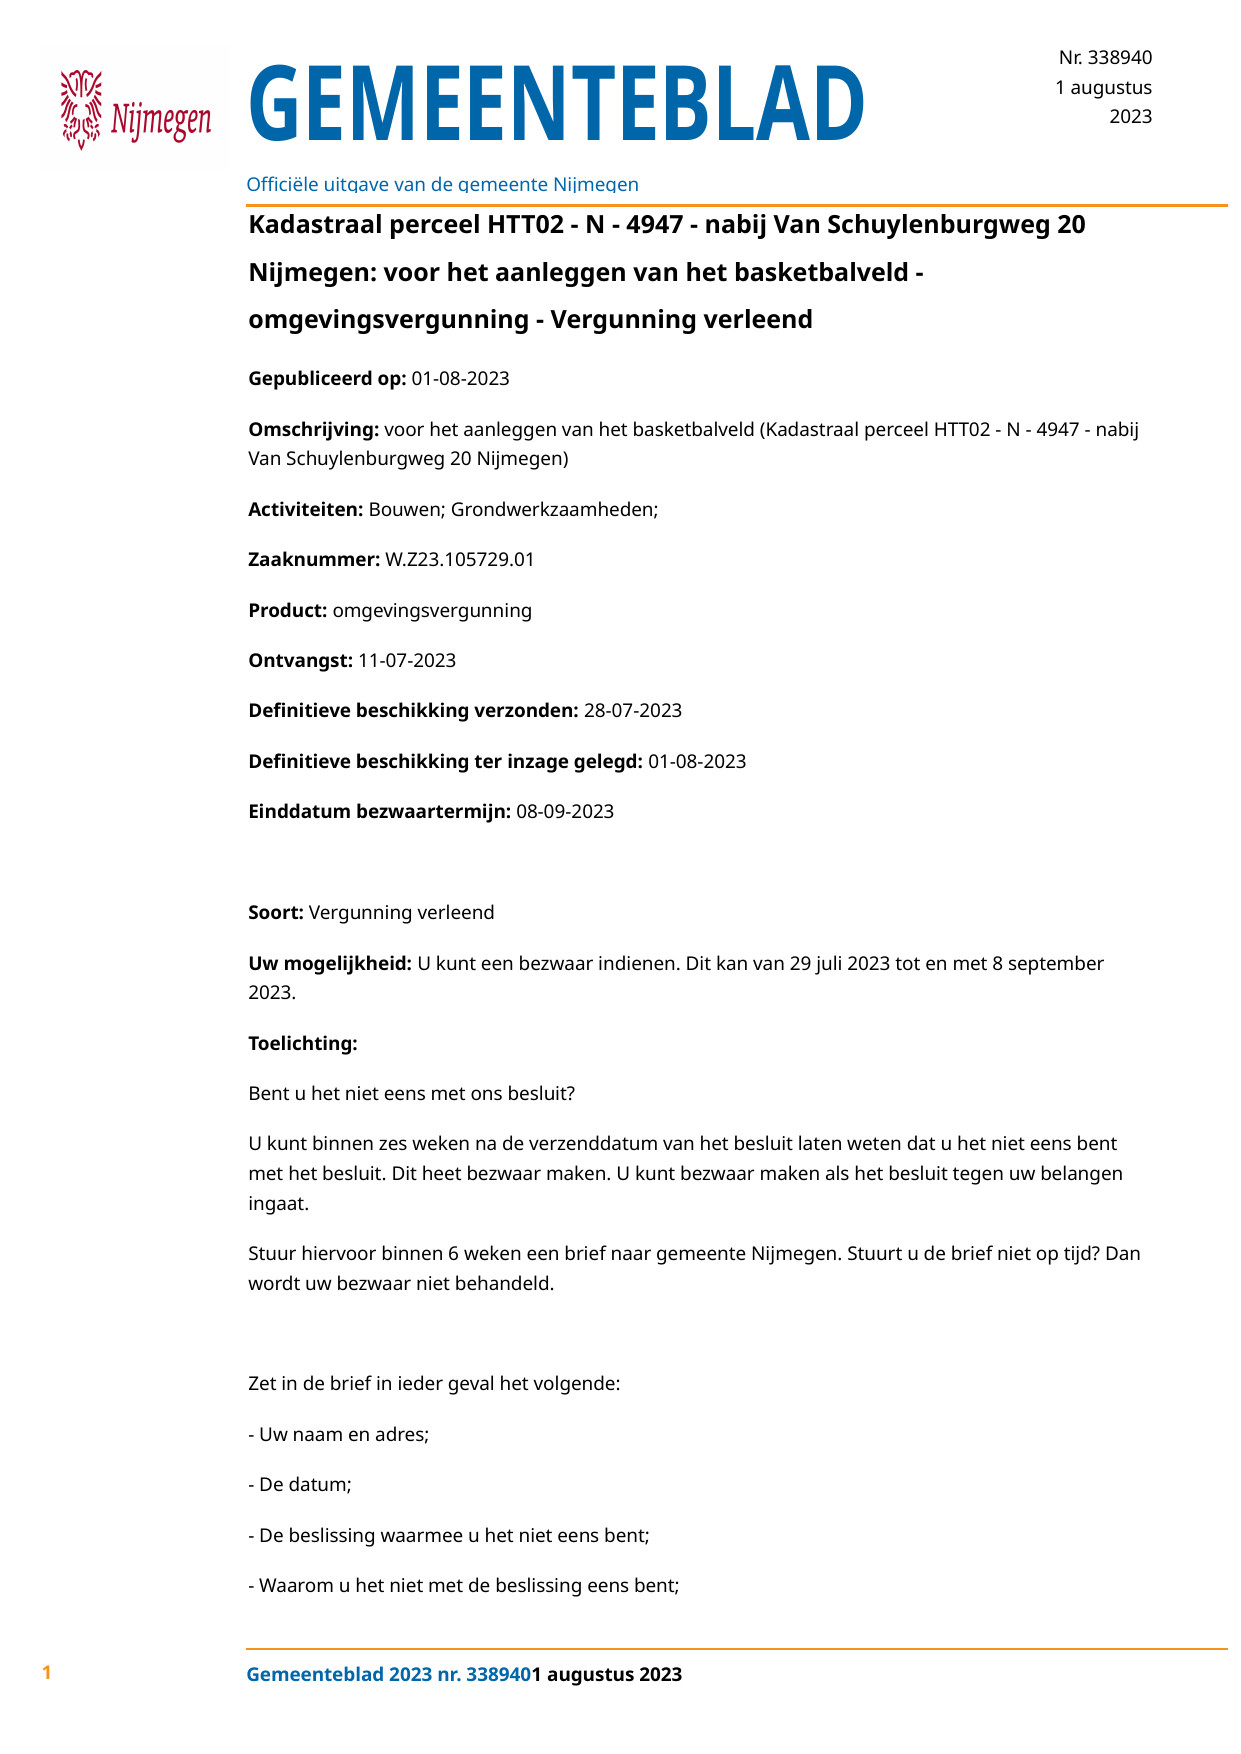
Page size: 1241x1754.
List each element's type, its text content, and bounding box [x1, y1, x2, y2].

text Product: omgevingsvergunning [248, 597, 1152, 622]
text Toelichting: [248, 1030, 1152, 1055]
text Bent u het niet eens met ons besluit? [248, 1080, 1152, 1106]
text - Waarom u het niet met de beslissing eens bent; [248, 1572, 1152, 1598]
text Definitieve beschikking verzonden: 28-07-2023 [248, 698, 1152, 723]
text Definitieve beschikking ter inzage gelegd: 01-08-2023 [248, 748, 1152, 774]
text Ontvangst: 11-07-2023 [248, 647, 1152, 673]
text Kadastraal perceel HTT02 - N - 4947 - nabij Van Schuylenburgweg 20 Nijmegen: voor het aanleggen van het basketbalveld - omgevingsvergunning - Vergunning verleend [248, 207, 1152, 336]
text Einddatum bezwaartermijn: 08-09-2023 [248, 798, 1152, 824]
text - De datum; [248, 1471, 1152, 1497]
text Stuur hiervoor binnen 6 weken een brief naar gemeente Nijmegen. Stuurt u de brief niet op tijd? Dan wordt uw bezwaar niet behandeld. [248, 1240, 1152, 1295]
text Gepubliceerd op: 01-08-2023 [248, 366, 1152, 391]
text Omschrijving: voor het aanleggen van het basketbalveld (Kadastraal perceel HTT02 - N - 4947 - nabij Van Schuylenburgweg 20 Nijmegen) [248, 416, 1152, 471]
text - Uw naam en adres; [248, 1421, 1152, 1447]
text U kunt binnen zes weken na de verzenddatum van het besluit laten weten dat u het niet eens bent met het besluit. Dit heet bezwaar maken. U kunt bezwaar maken als het besluit tegen uw belangen ingaat. [248, 1131, 1152, 1215]
text Zaaknummer: W.Z23.105729.01 [248, 546, 1152, 572]
text Soort: Vergunning verleend [248, 899, 1152, 925]
text Uw mogelijkheid: U kunt een bezwaar indienen. Dit kan van 29 juli 2023 tot en met 8 september 2023. [248, 950, 1152, 1005]
text - De beslissing waarmee u het niet eens bent; [248, 1522, 1152, 1547]
picture [41, 47, 231, 172]
text Activiteiten: Bouwen; Grondwerkzaamheden; [248, 496, 1152, 522]
text Zet in de brief in ieder geval het volgende: [248, 1371, 1152, 1396]
